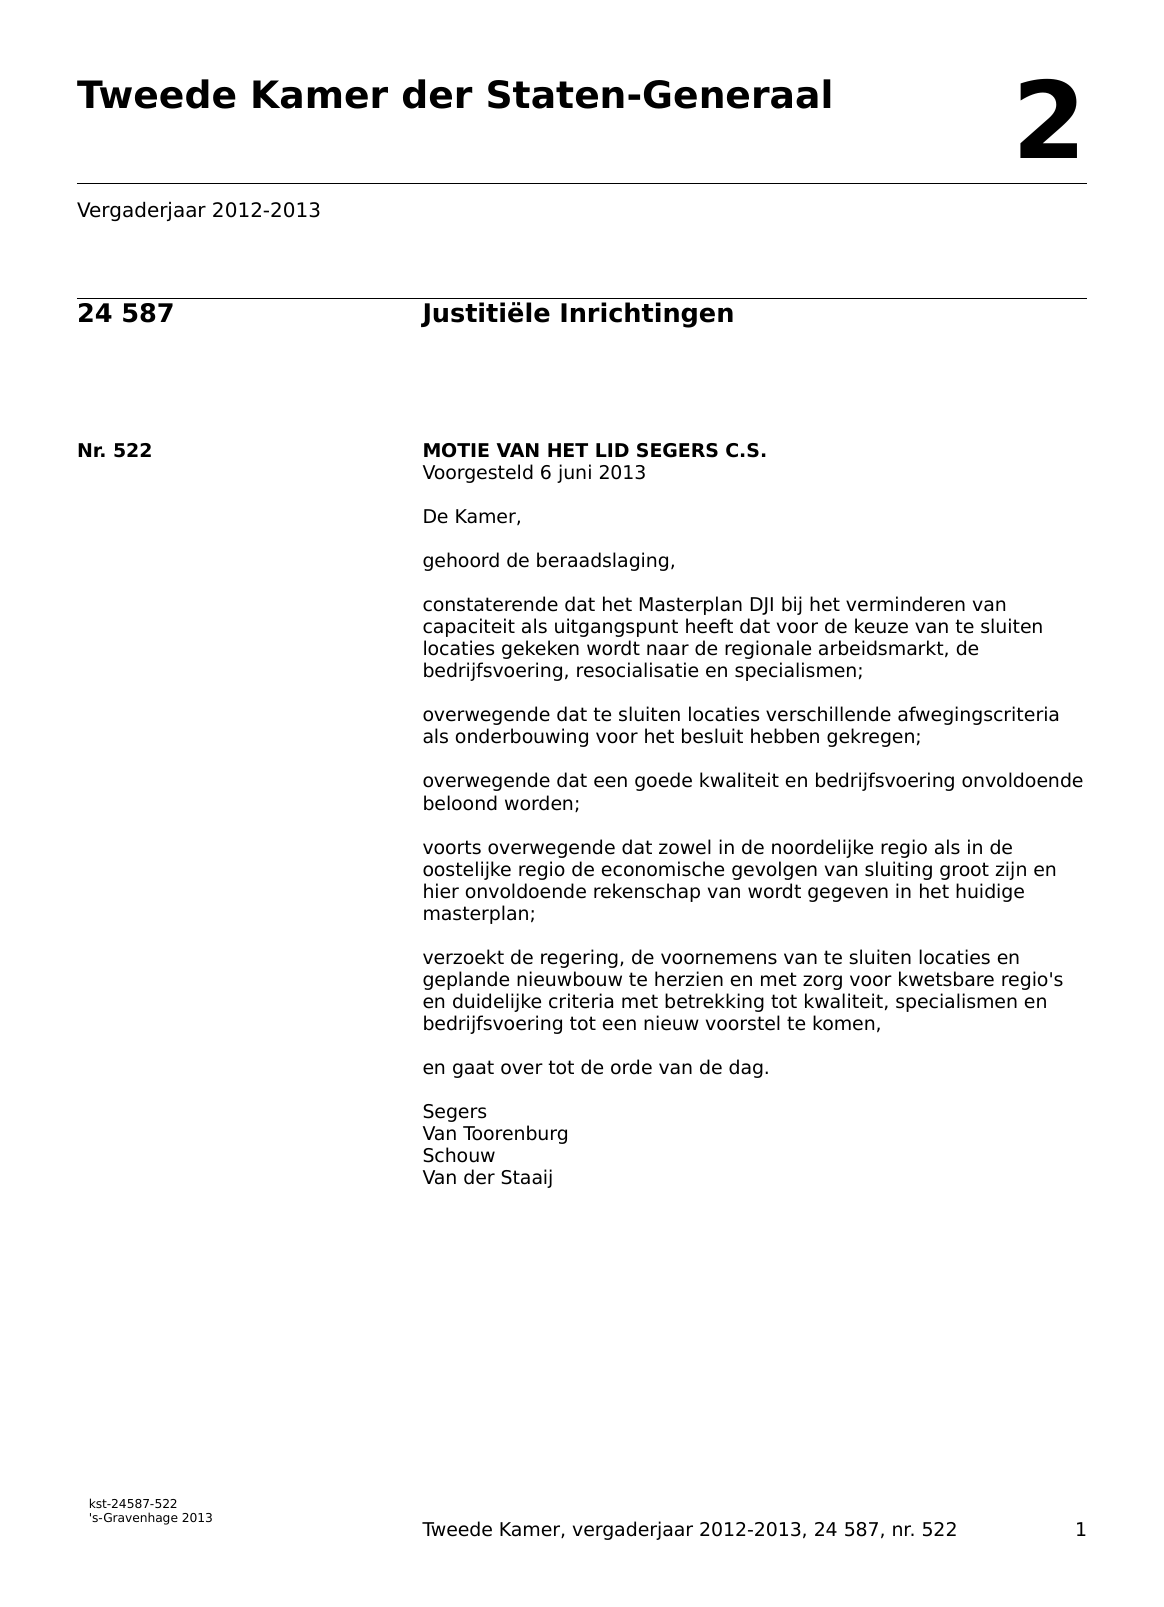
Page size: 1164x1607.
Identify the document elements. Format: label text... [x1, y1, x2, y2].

text voorts overwegende dat zowel in de noordelijke regio als in de oostelijke regio de economische gevolgen van sluiting groot zijn en hier onvoldoende rekenschap van wordt gegeven in het huidige masterplan; [422, 837, 1087, 924]
text 's-Gravenhage 2013 [88, 1511, 323, 1525]
table_cell Vergaderjaar 2012-2013 [77, 184, 1087, 298]
text Van Toorenburg [422, 1123, 1087, 1145]
subtitle Nr. 522 MOTIE VAN HET LID SEGERS C.S. [77, 440, 1087, 462]
table_header 2 [886, 59, 1087, 183]
text De Kamer, [422, 506, 1087, 528]
text constaterende dat het Masterplan DJI bij het verminderen van capaciteit als uitgangspunt heeft dat voor de keuze van te sluiten locaties gekeken wordt naar de regionale arbeidsmarkt, de bedrijfsvoering, resocialisatie en specialismen; [422, 594, 1087, 682]
table_header Tweede Kamer der Staten-Generaal [77, 59, 886, 183]
text Segers [422, 1101, 1087, 1123]
text Voorgesteld 6 juni 2013 [422, 462, 1087, 484]
subtitle 24 587 Justitiële Inrichtingen [77, 299, 1087, 329]
text Schouw [422, 1145, 1087, 1167]
text gehoord de beraadslaging, [422, 550, 1087, 572]
text overwegende dat een goede kwaliteit en bedrijfsvoering onvoldoende beloond worden; [422, 770, 1087, 814]
text Van der Staaij [422, 1167, 1087, 1189]
text verzoekt de regering, de voornemens van te sluiten locaties en geplande nieuwbouw te herzien en met zorg voor kwetsbare regio's en duidelijke criteria met betrekking tot kwaliteit, specialismen en bedrijfsvoering tot een nieuw voorstel te komen, [422, 947, 1087, 1034]
text en gaat over tot de orde van de dag. [422, 1057, 1087, 1079]
text overwegende dat te sluiten locaties verschillende afwegingscriteria als onderbouwing voor het besluit hebben gekregen; [422, 704, 1087, 748]
text kst-24587-522 [88, 1497, 323, 1511]
